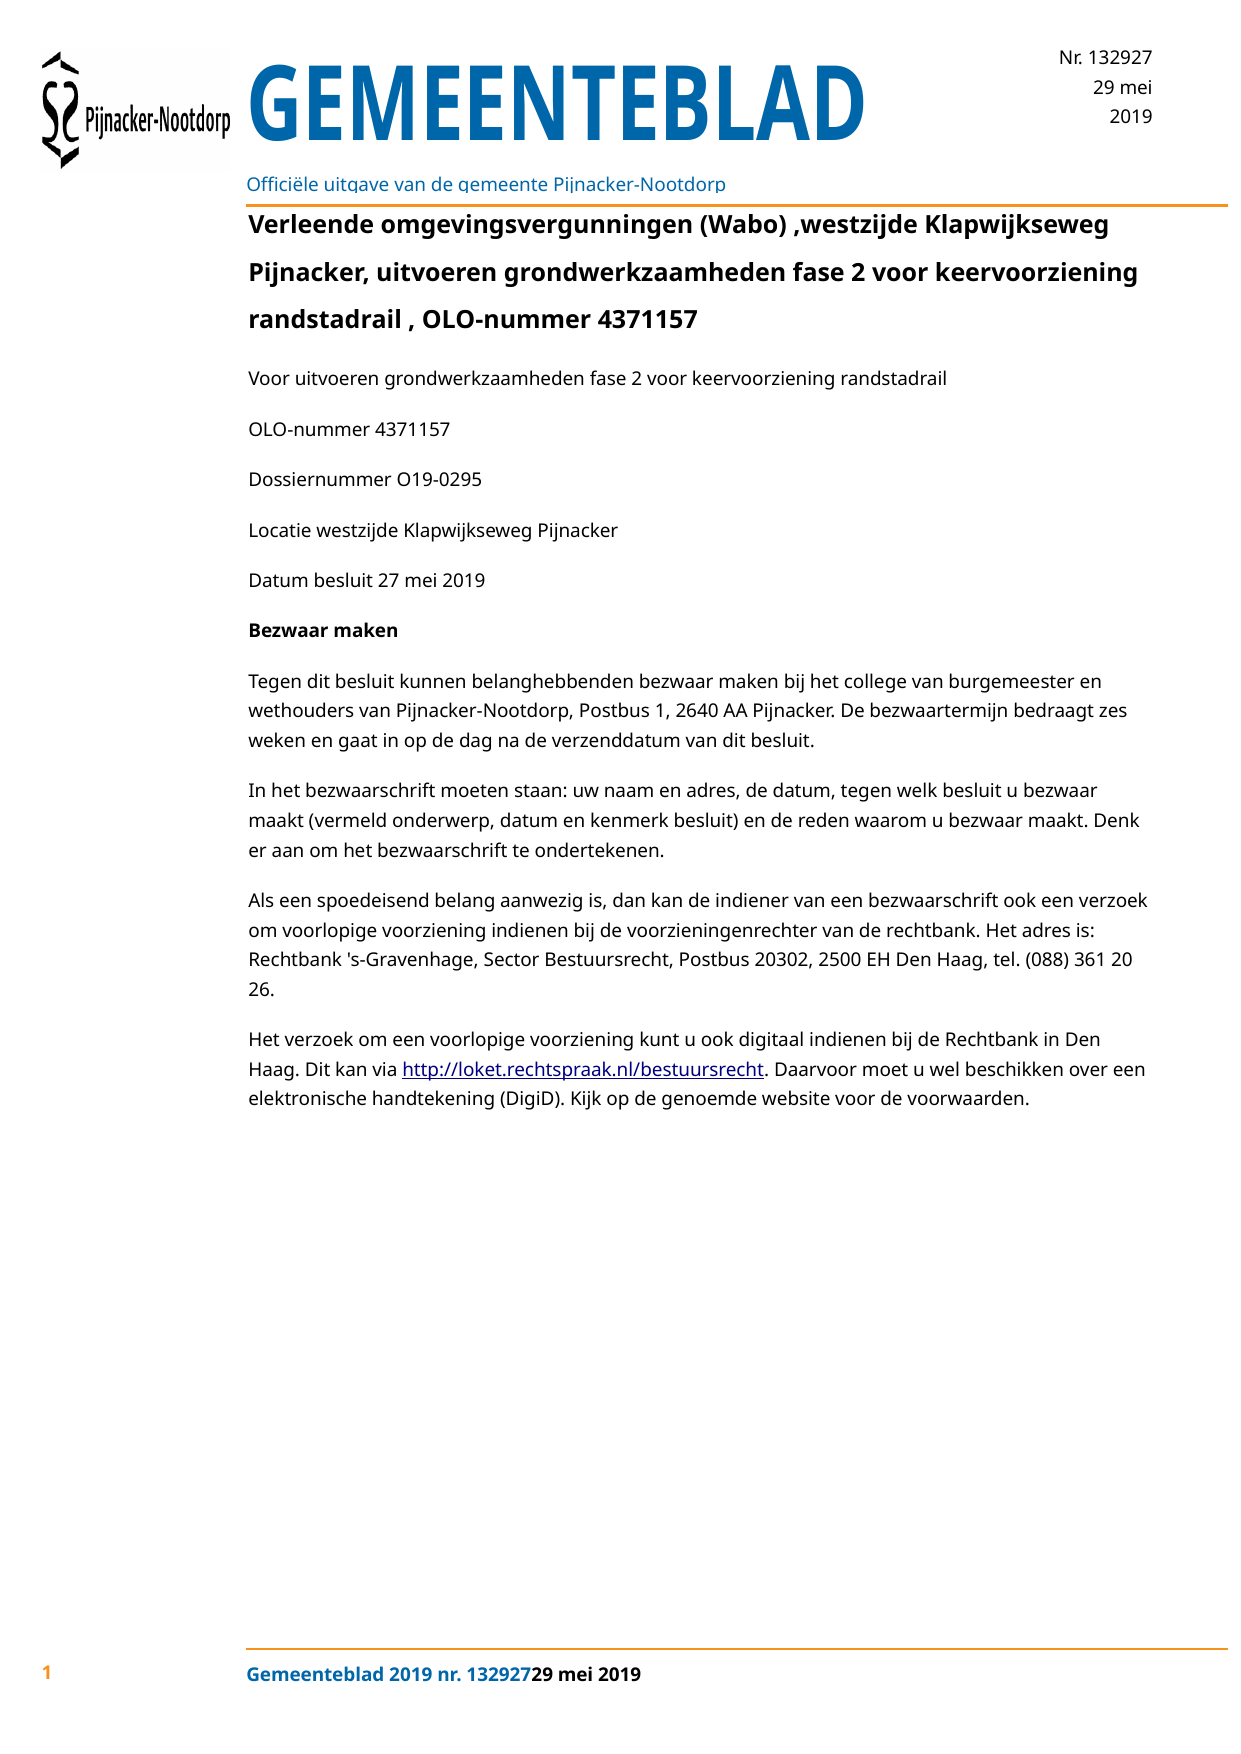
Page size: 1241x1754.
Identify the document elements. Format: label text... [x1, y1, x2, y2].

text Als een spoedeisend belang aanwezig is, dan kan de indiener van een bezwaarschrift ook een verzoek om voorlopige voorziening indienen bij de voorzieningenrechter van de rechtbank. Het adres is: Rechtbank 's-Gravenhage, Sector Bestuursrecht, Postbus 20302, 2500 EH Den Haag, tel. (088) 361 20 26. [248, 887, 1152, 1002]
text Dossiernummer O19-0295 [248, 466, 1152, 492]
text Voor uitvoeren grondwerkzaamheden fase 2 voor keervoorziening randstadrail [248, 366, 1152, 391]
text Tegen dit besluit kunnen belanghebbenden bezwaar maken bij het college van burgemeester en wethouders van Pijnacker-Nootdorp, Postbus 1, 2640 AA Pijnacker. De bezwaartermijn bedraagt zes weken en gaat in op de dag na de verzenddatum van dit besluit. [248, 668, 1152, 753]
picture [41, 47, 231, 172]
text Bezwaar maken [248, 618, 1152, 643]
text Het verzoek om een voorlopige voorziening kunt u ook digitaal indienen bij de Rechtbank in Den Haag. Dit kan via http://loket.rechtspraak.nl/bestuursrecht. Daarvoor moet u wel beschikken over een elektronische handtekening (DigiD). Kijk op de genoemde website voor de voorwaarden. [248, 1026, 1152, 1111]
text OLO-nummer 4371157 [248, 416, 1152, 442]
text Locatie westzijde Klapwijkseweg Pijnacker [248, 517, 1152, 542]
text Datum besluit 27 mei 2019 [248, 567, 1152, 593]
text In het bezwaarschrift moeten staan: uw naam en adres, de datum, tegen welk besluit u bezwaar maakt (vermeld onderwerp, datum en kenmerk besluit) en de reden waarom u bezwaar maakt. Denk er aan om het bezwaarschrift te ondertekenen. [248, 778, 1152, 862]
text Verleende omgevingsvergunningen (Wabo) ,westzijde Klapwijkseweg Pijnacker, uitvoeren grondwerkzaamheden fase 2 voor keervoorziening randstadrail , OLO-nummer 4371157 [248, 207, 1152, 336]
